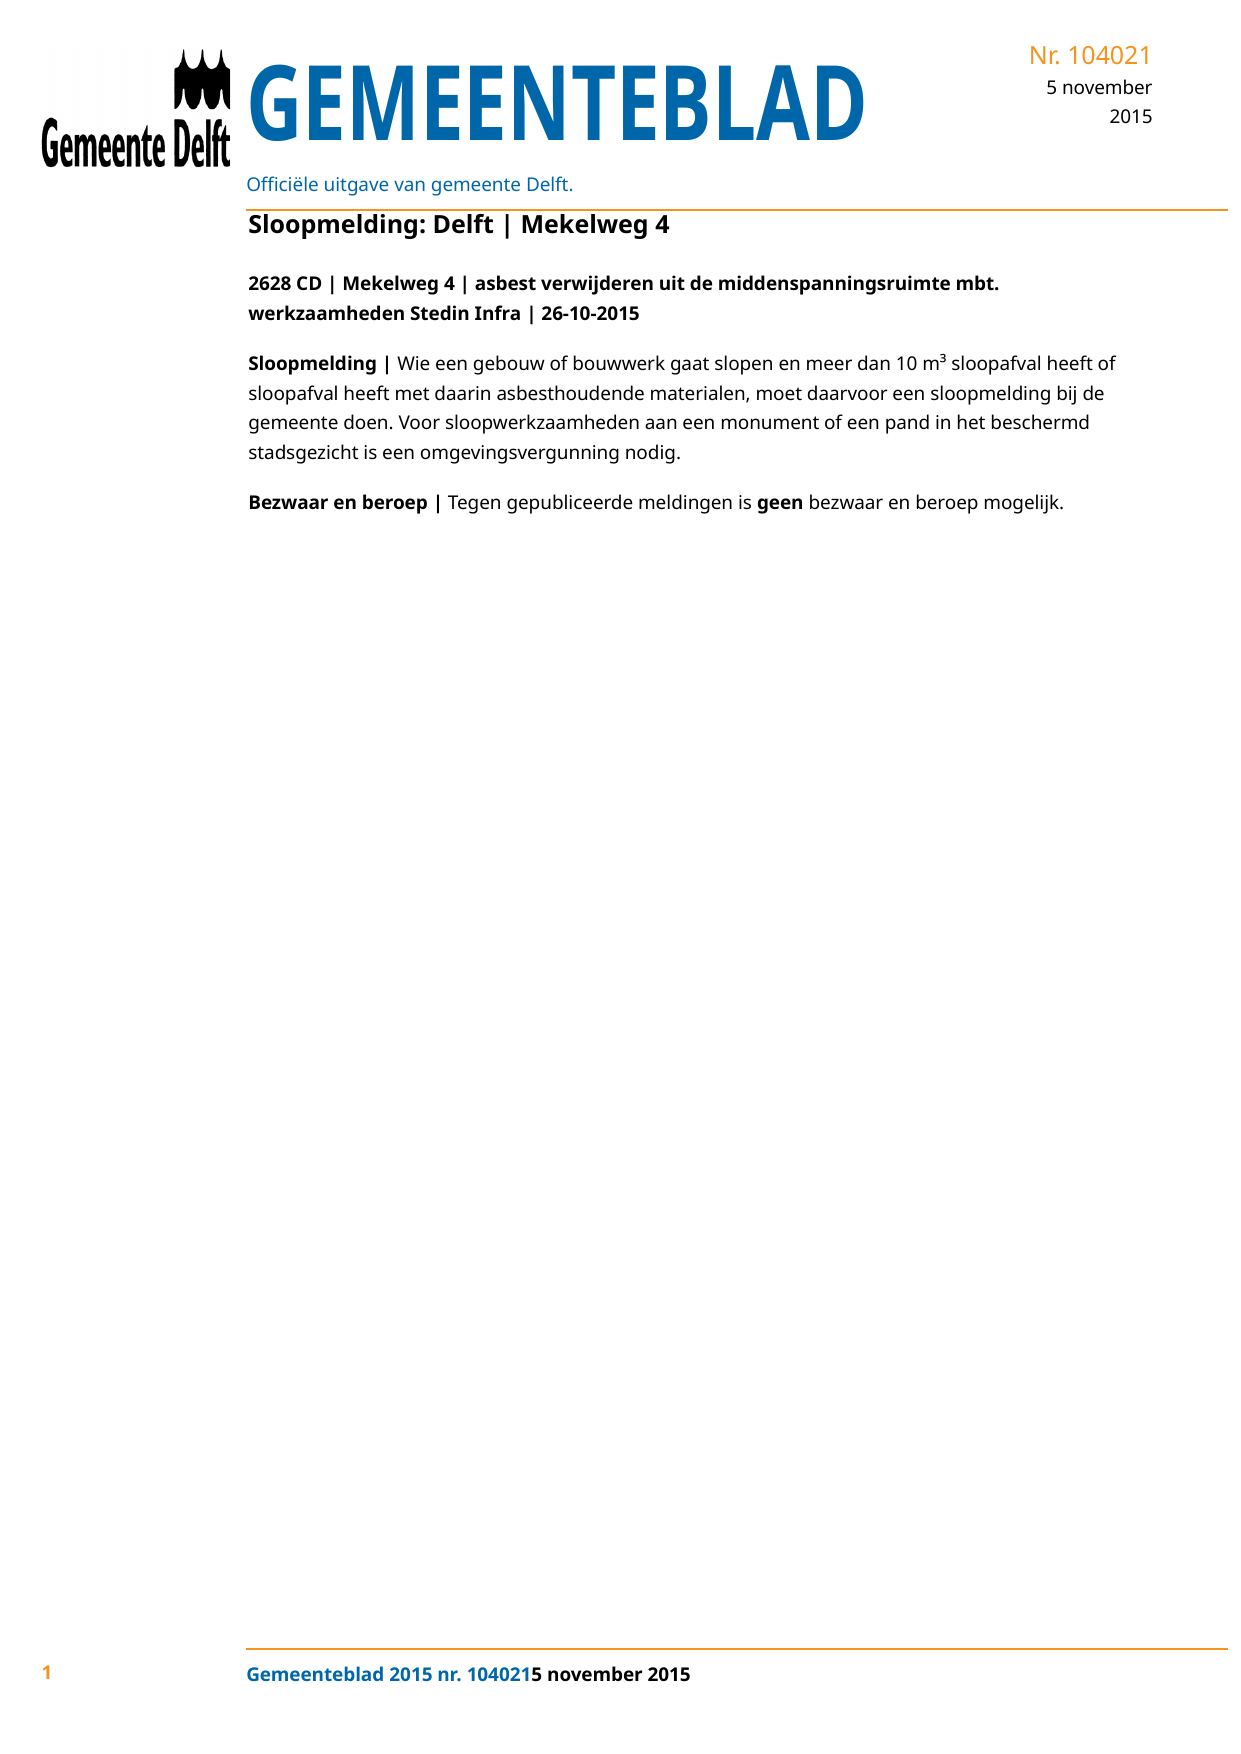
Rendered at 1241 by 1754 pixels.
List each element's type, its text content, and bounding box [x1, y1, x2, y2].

text Sloopmelding | Wie een gebouw of bouwwerk gaat slopen en meer dan 10 m³ sloopafval heeft of sloopafval heeft met daarin asbesthoudende materialen, moet daarvoor een sloopmelding bij de gemeente doen. Voor sloopwerkzaamheden aan een monument of een pand in het beschermd stadsgezicht is een omgevingsvergunning nodig. [248, 350, 1152, 465]
picture [41, 47, 231, 172]
text Bezwaar en beroep | Tegen gepubliceerde meldingen is geen bezwaar en beroep mogelijk. [248, 489, 1152, 515]
text Sloopmelding: Delft | Mekelweg 4 [248, 211, 1152, 241]
text 2628 CD | Mekelweg 4 | asbest verwijderen uit de middenspanningsruimte mbt. werkzaamheden Stedin Infra | 26-10-2015 [248, 270, 1152, 326]
